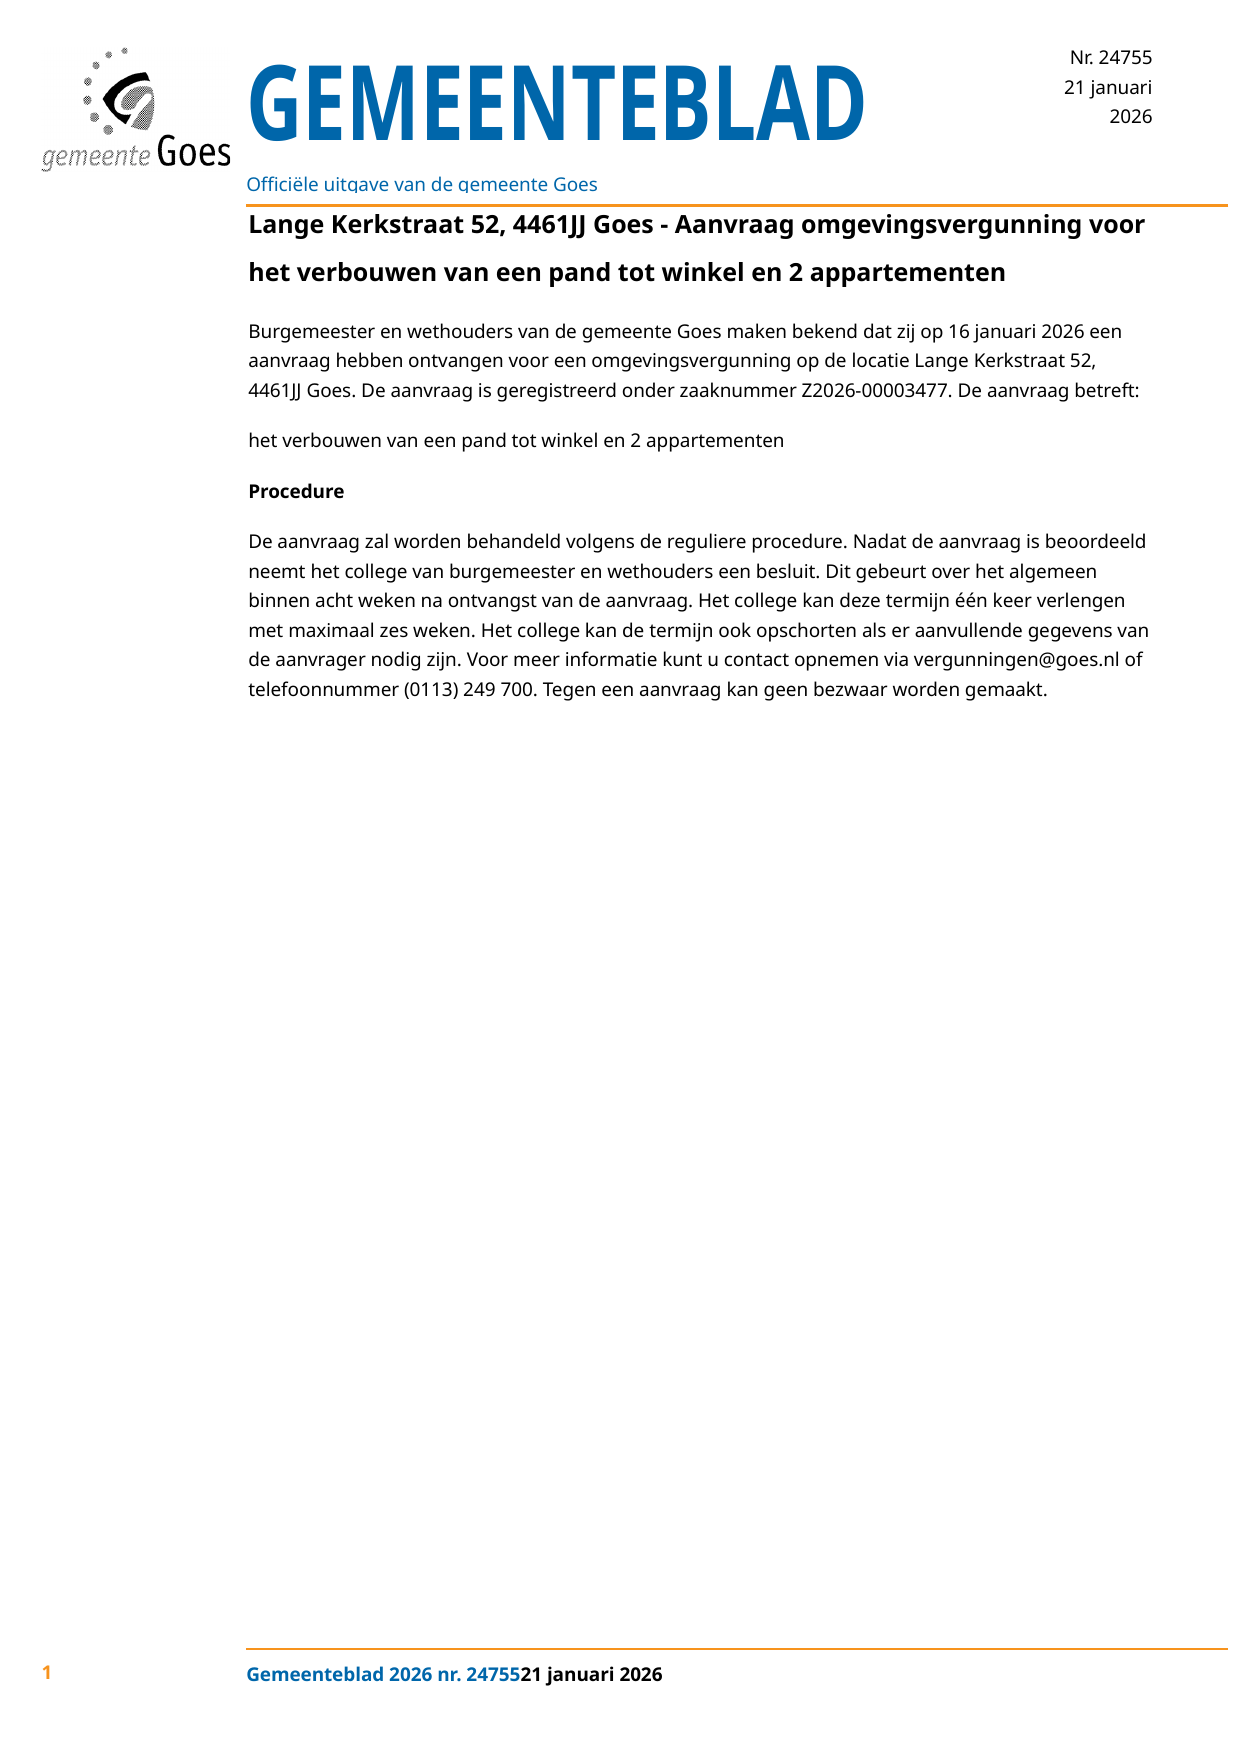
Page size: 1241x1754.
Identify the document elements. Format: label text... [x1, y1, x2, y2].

text Lange Kerkstraat 52, 4461JJ Goes - Aanvraag omgevingsvergunning voor het verbouwen van een pand tot winkel en 2 appartementen [248, 207, 1152, 288]
text Procedure [248, 478, 1152, 504]
text het verbouwen van een pand tot winkel en 2 appartementen [248, 427, 1152, 453]
text Burgemeester en wethouders van de gemeente Goes maken bekend dat zij op 16 januari 2026 een aanvraag hebben ontvangen voor een omgevingsvergunning op de locatie Lange Kerkstraat 52, 4461JJ Goes. De aanvraag is geregistreerd onder zaaknummer Z2026-00003477. De aanvraag betreft: [248, 318, 1152, 403]
picture [41, 47, 231, 172]
text De aanvraag zal worden behandeld volgens de reguliere procedure. Nadat de aanvraag is beoordeeld neemt het college van burgemeester en wethouders een besluit. Dit gebeurt over het algemeen binnen acht weken na ontvangst van de aanvraag. Het college kan deze termijn één keer verlengen met maximaal zes weken. Het college kan de termijn ook opschorten als er aanvullende gegevens van de aanvrager nodig zijn. Voor meer informatie kunt u contact opnemen via vergunningen@goes.nl of telefoonnummer (0113) 249 700. Tegen een aanvraag kan geen bezwaar worden gemaakt. [248, 528, 1152, 702]
